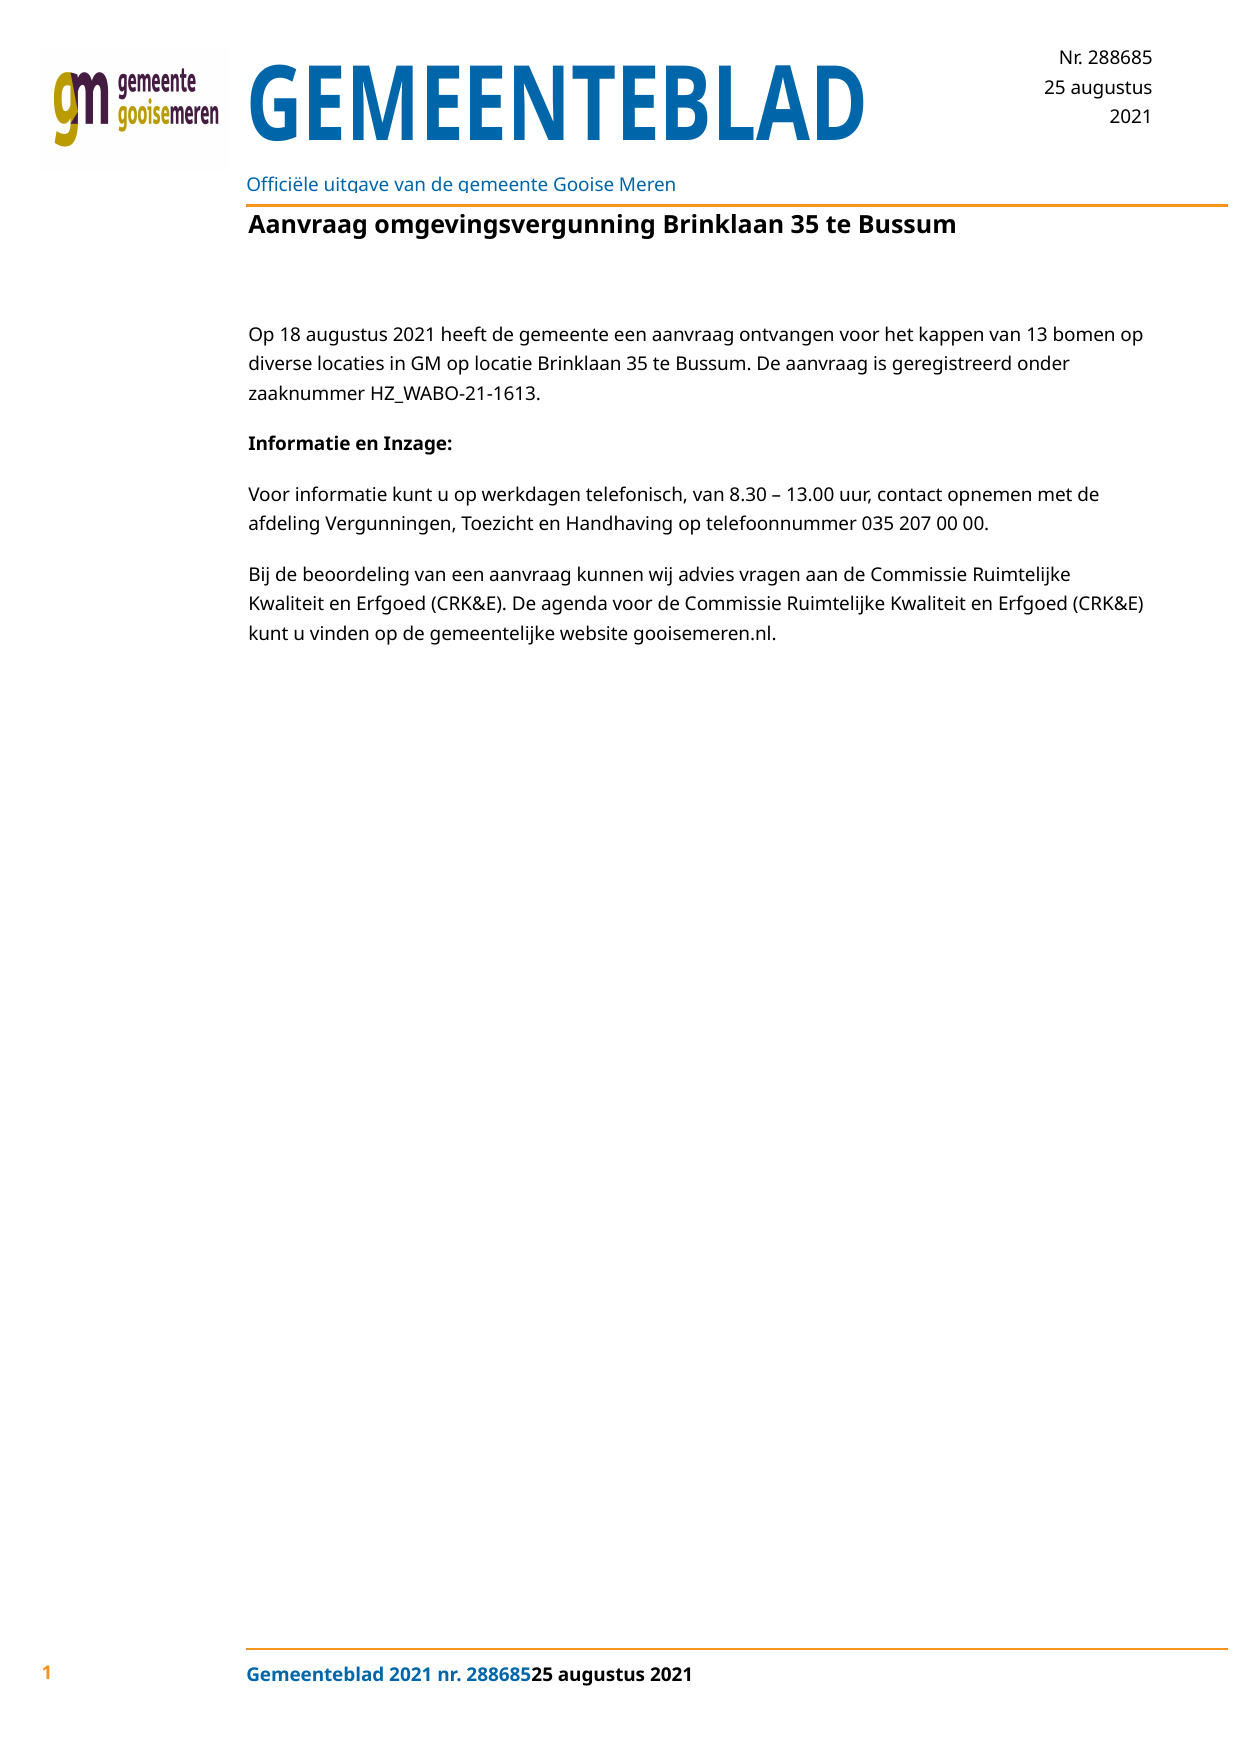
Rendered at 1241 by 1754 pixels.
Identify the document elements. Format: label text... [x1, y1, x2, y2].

text Voor informatie kunt u op werkdagen telefonisch, van 8.30 – 13.00 uur, contact opnemen met de afdeling Vergunningen, Toezicht en Handhaving op telefoonnummer 035 207 00 00. [248, 481, 1152, 536]
text Bij de beoordeling van een aanvraag kunnen wij advies vragen aan de Commissie Ruimtelijke Kwaliteit en Erfgoed (CRK&E). De agenda voor de Commissie Ruimtelijke Kwaliteit en Erfgoed (CRK&E) kunt u vinden op de gemeentelijke website gooisemeren.nl. [248, 561, 1152, 646]
picture [41, 47, 231, 172]
text Op 18 augustus 2021 heeft de gemeente een aanvraag ontvangen voor het kappen van 13 bomen op diverse locaties in GM op locatie Brinklaan 35 te Bussum. De aanvraag is geregistreerd onder zaaknummer HZ_WABO-21-1613. [248, 321, 1152, 406]
text Informatie en Inzage: [248, 430, 1152, 456]
text Aanvraag omgevingsvergunning Brinklaan 35 te Bussum [248, 207, 1152, 241]
